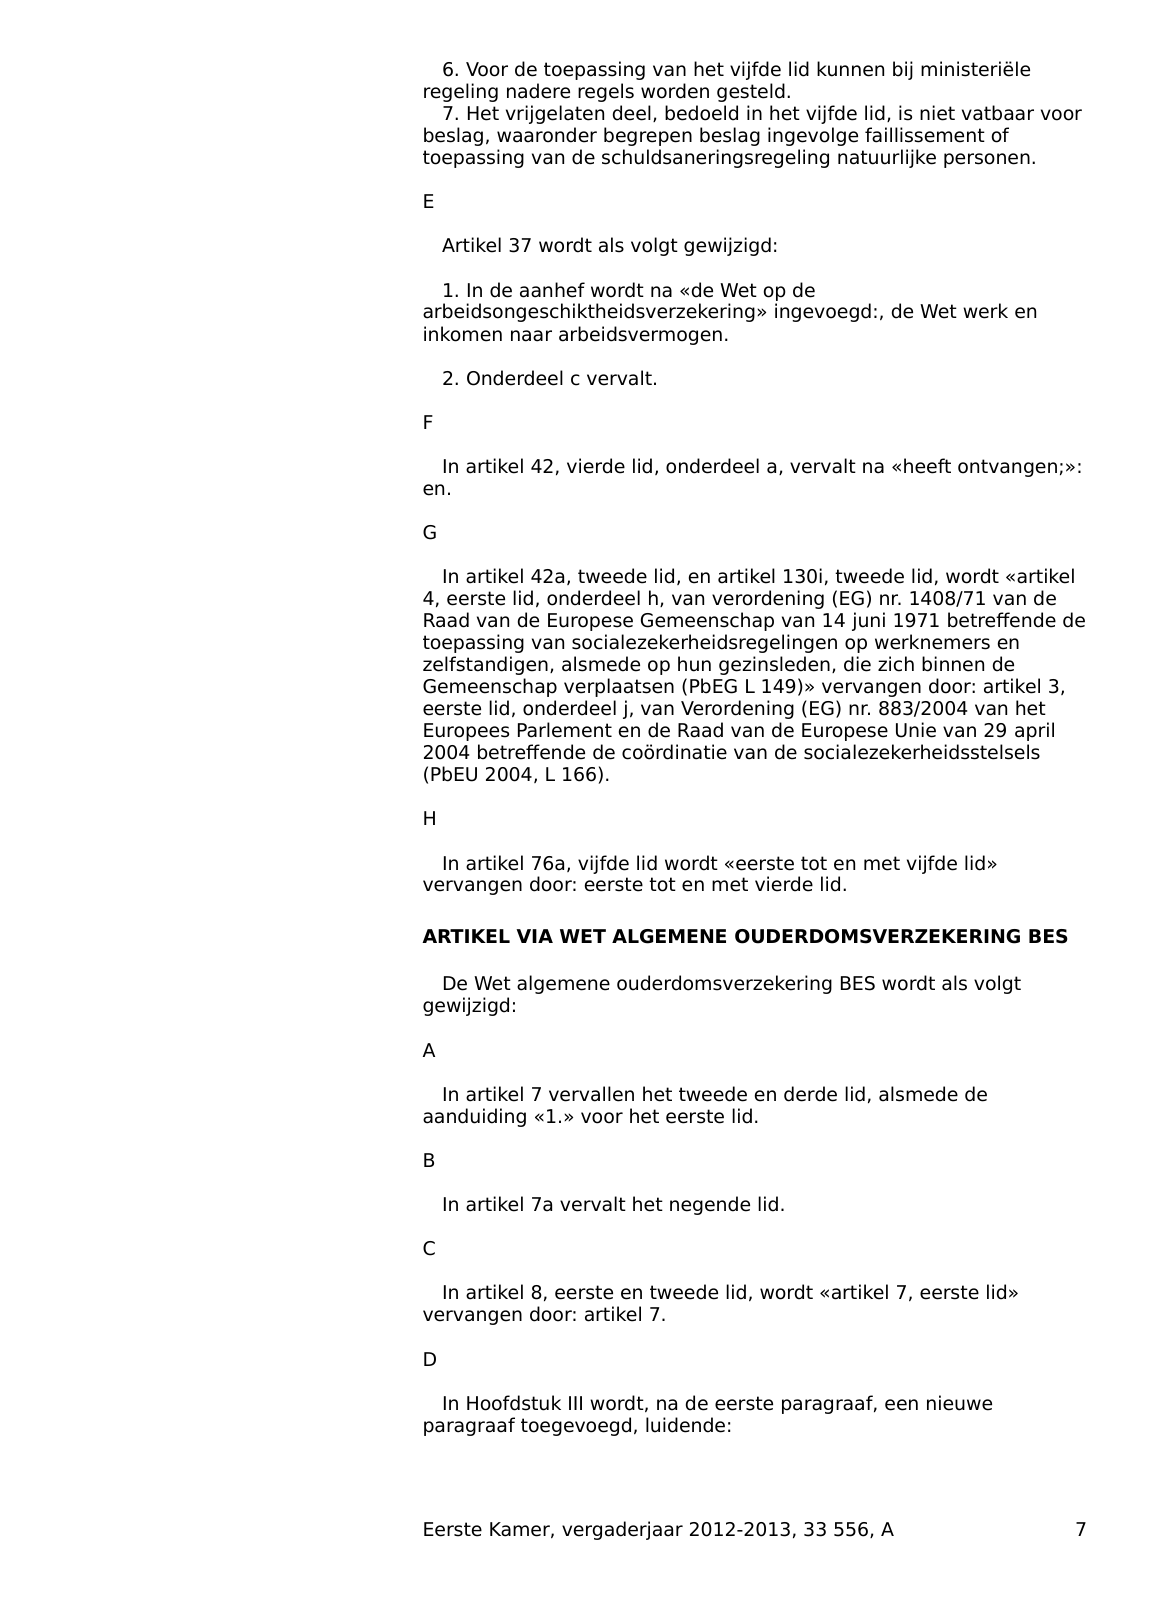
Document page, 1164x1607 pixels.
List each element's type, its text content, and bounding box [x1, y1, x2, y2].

text 2. Onderdeel c vervalt. [422, 368, 1087, 389]
text In Hoofdstuk III wordt, na de eerste paragraaf, een nieuwe paragraaf toegevoegd, luidende: [422, 1393, 1087, 1437]
text In artikel 42a, tweede lid, en artikel 130i, tweede lid, wordt «artikel 4, eerste lid, onderdeel h, van verordening (EG) nr. 1408/71 van de Raad van de Europese Gemeenschap van 14 juni 1971 betreffende de toepassing van socialezekerheidsregelingen op werknemers en zelfstandigen, alsmede op hun gezinsleden, die zich binnen de Gemeenschap verplaatsen (PbEG L 149)» vervangen door: artikel 3, eerste lid, onderdeel j, van Verordening (EG) nr. 883/2004 van het Europees Parlement en de Raad van de Europese Unie van 29 april 2004 betreffende de coördinatie van de socialezekerheidsstelsels (PbEU 2004, L 166). [422, 566, 1087, 786]
text A [422, 1039, 1087, 1061]
text B [422, 1150, 1087, 1172]
text 6. Voor de toepassing van het vijfde lid kunnen bij ministeriële regeling nadere regels worden gesteld. [422, 59, 1087, 103]
text In artikel 8, eerste en tweede lid, wordt «artikel 7, eerste lid» vervangen door: artikel 7. [422, 1282, 1087, 1326]
text In artikel 76a, vijfde lid wordt «eerste tot en met vijfde lid» vervangen door: eerste tot en met vierde lid. [422, 852, 1087, 896]
text Artikel 37 wordt als volgt gewijzigd: [422, 235, 1087, 257]
text G [422, 522, 1087, 544]
text E [422, 191, 1087, 213]
text H [422, 808, 1087, 830]
text In artikel 42, vierde lid, onderdeel a, vervalt na «heeft ontvangen;»: en. [422, 456, 1087, 500]
text 1. In de aanhef wordt na «de Wet op de arbeidsongeschiktheidsverzekering» ingevoegd:, de Wet werk en inkomen naar arbeidsvermogen. [422, 279, 1087, 345]
text C [422, 1238, 1087, 1260]
subtitle ARTIKEL VIA WET ALGEMENE OUDERDOMSVERZEKERING BES [422, 926, 1087, 948]
text In artikel 7 vervallen het tweede en derde lid, alsmede de aanduiding «1.» voor het eerste lid. [422, 1084, 1087, 1128]
text De Wet algemene ouderdomsverzekering BES wordt als volgt gewijzigd: [422, 973, 1087, 1017]
text F [422, 412, 1087, 434]
text 7. Het vrijgelaten deel, bedoeld in het vijfde lid, is niet vatbaar voor beslag, waaronder begrepen beslag ingevolge faillissement of toepassing van de schuldsaneringsregeling natuurlijke personen. [422, 103, 1087, 169]
text D [422, 1348, 1087, 1370]
text In artikel 7a vervalt het negende lid. [422, 1194, 1087, 1216]
